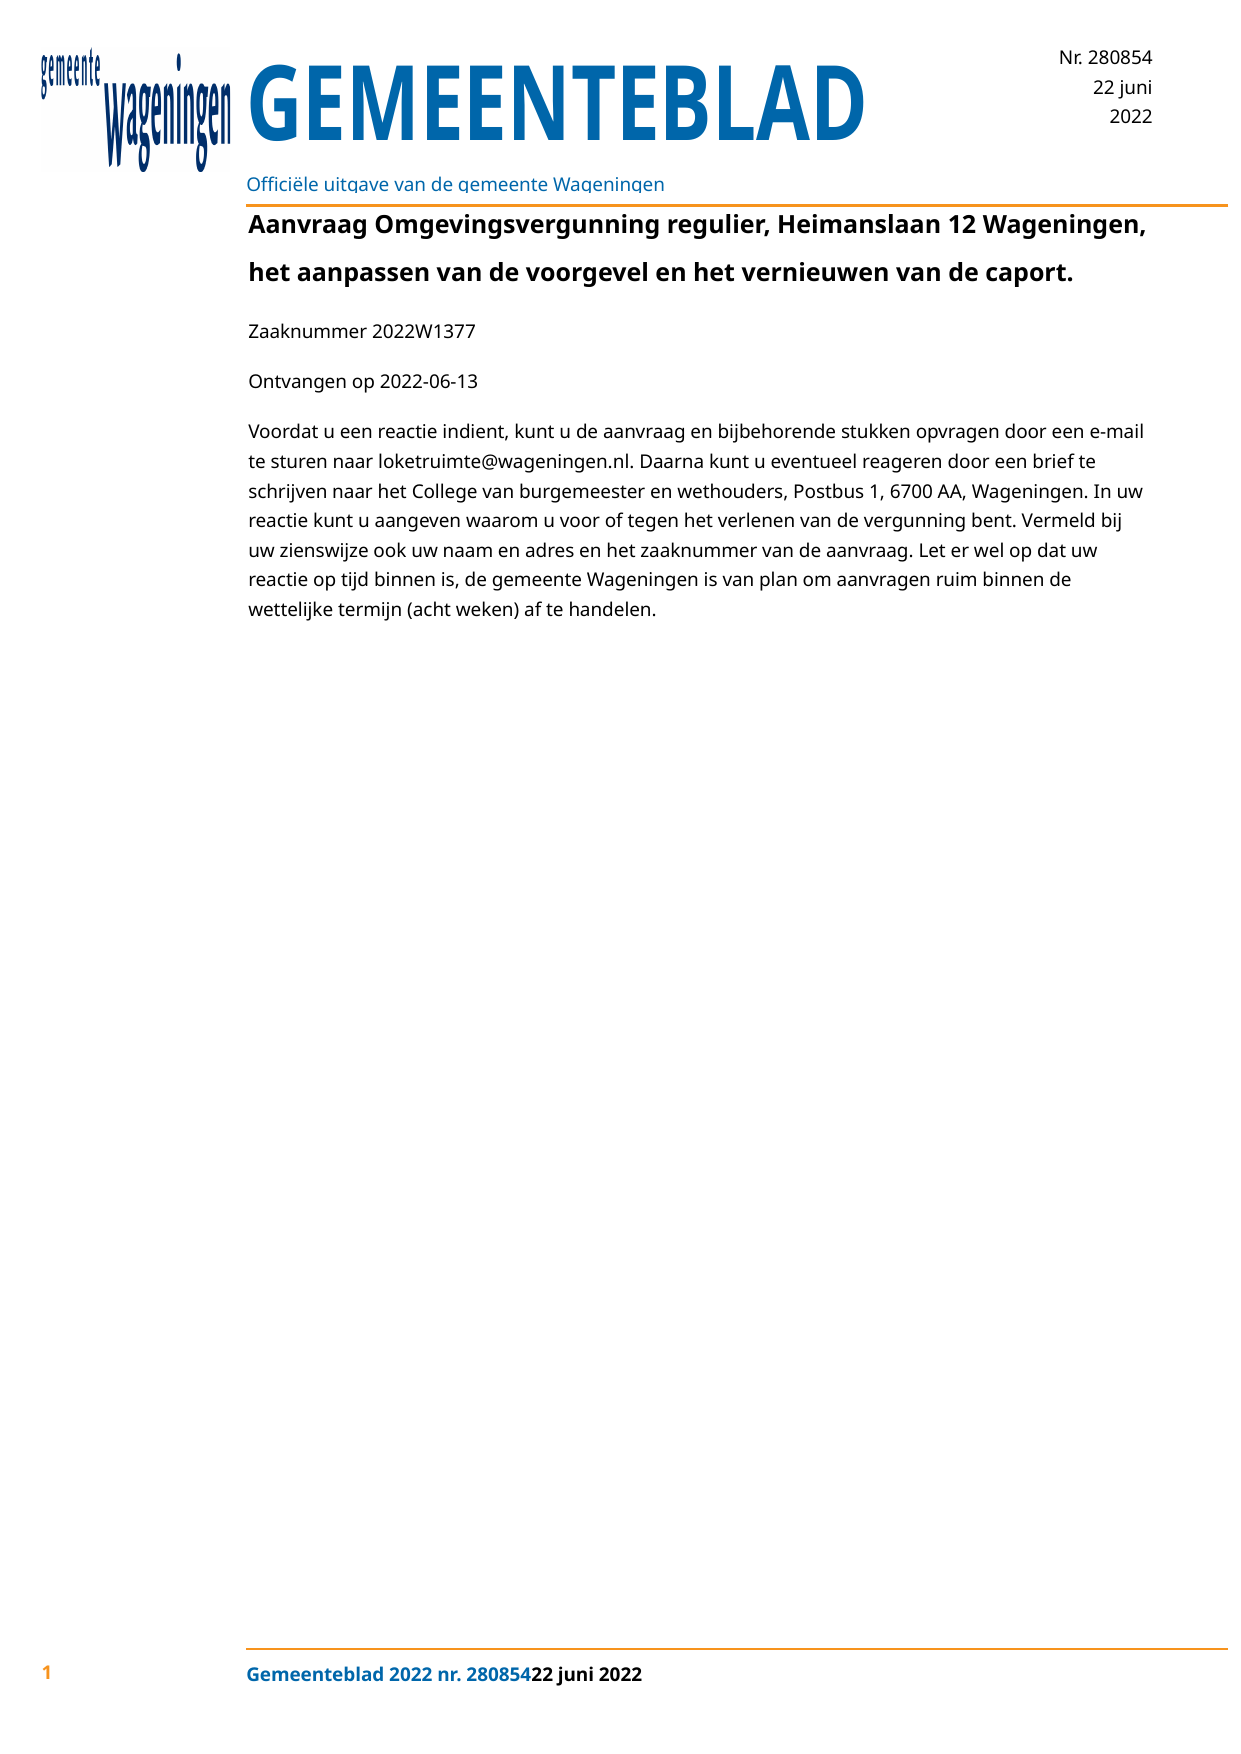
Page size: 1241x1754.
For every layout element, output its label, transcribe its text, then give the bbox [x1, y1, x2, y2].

text Voordat u een reactie indient, kunt u de aanvraag en bijbehorende stukken opvragen door een e-mail te sturen naar loketruimte@wageningen.nl. Daarna kunt u eventueel reageren door een brief te schrijven naar het College van burgemeester en wethouders, Postbus 1, 6700 AA, Wageningen. In uw reactie kunt u aangeven waarom u voor of tegen het verlenen van de vergunning bent. Vermeld bij uw zienswijze ook uw naam en adres en het zaaknummer van de aanvraag. Let er wel op dat uw reactie op tijd binnen is, de gemeente Wageningen is van plan om aanvragen ruim binnen de wettelijke termijn (acht weken) af te handelen. [248, 419, 1152, 622]
picture [41, 47, 231, 172]
text Ontvangen op 2022-06-13 [248, 368, 1152, 394]
text Aanvraag Omgevingsvergunning regulier, Heimanslaan 12 Wageningen, het aanpassen van de voorgevel en het vernieuwen van de caport. [248, 207, 1152, 288]
text Zaaknummer 2022W1377 [248, 318, 1152, 344]
